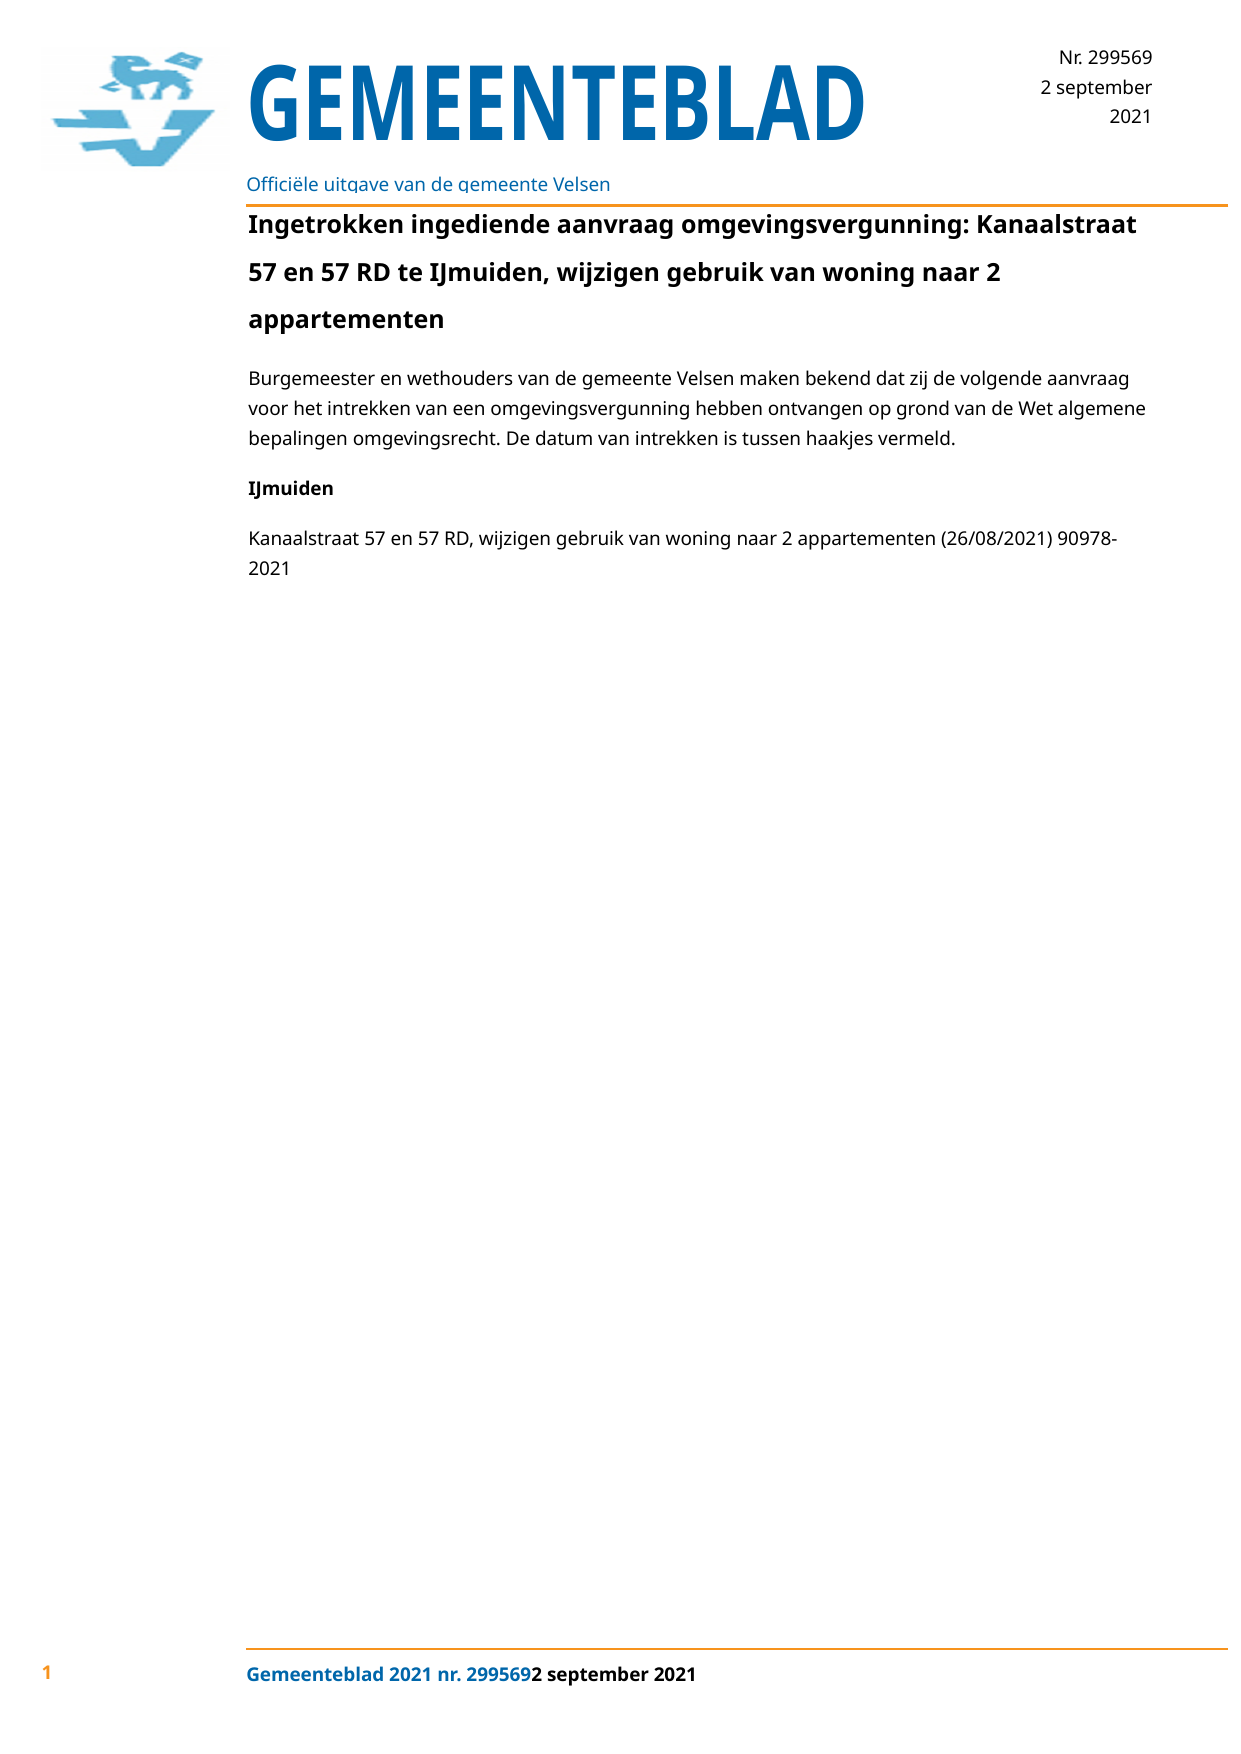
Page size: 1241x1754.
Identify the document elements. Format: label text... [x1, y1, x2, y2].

text Burgemeester en wethouders van de gemeente Velsen maken bekend dat zij de volgende aanvraag voor het intrekken van een omgevingsvergunning hebben ontvangen op grond van de Wet algemene bepalingen omgevingsrecht. De datum van intrekken is tussen haakjes vermeld. [248, 366, 1152, 450]
text IJmuiden [248, 475, 1152, 501]
text Kanaalstraat 57 en 57 RD, wijzigen gebruik van woning naar 2 appartementen (26/08/2021) 90978-2021 [248, 526, 1152, 581]
text Ingetrokken ingediende aanvraag omgevingsvergunning: Kanaalstraat 57 en 57 RD te IJmuiden, wijzigen gebruik van woning naar 2 appartementen [248, 207, 1152, 336]
picture [41, 47, 231, 172]
